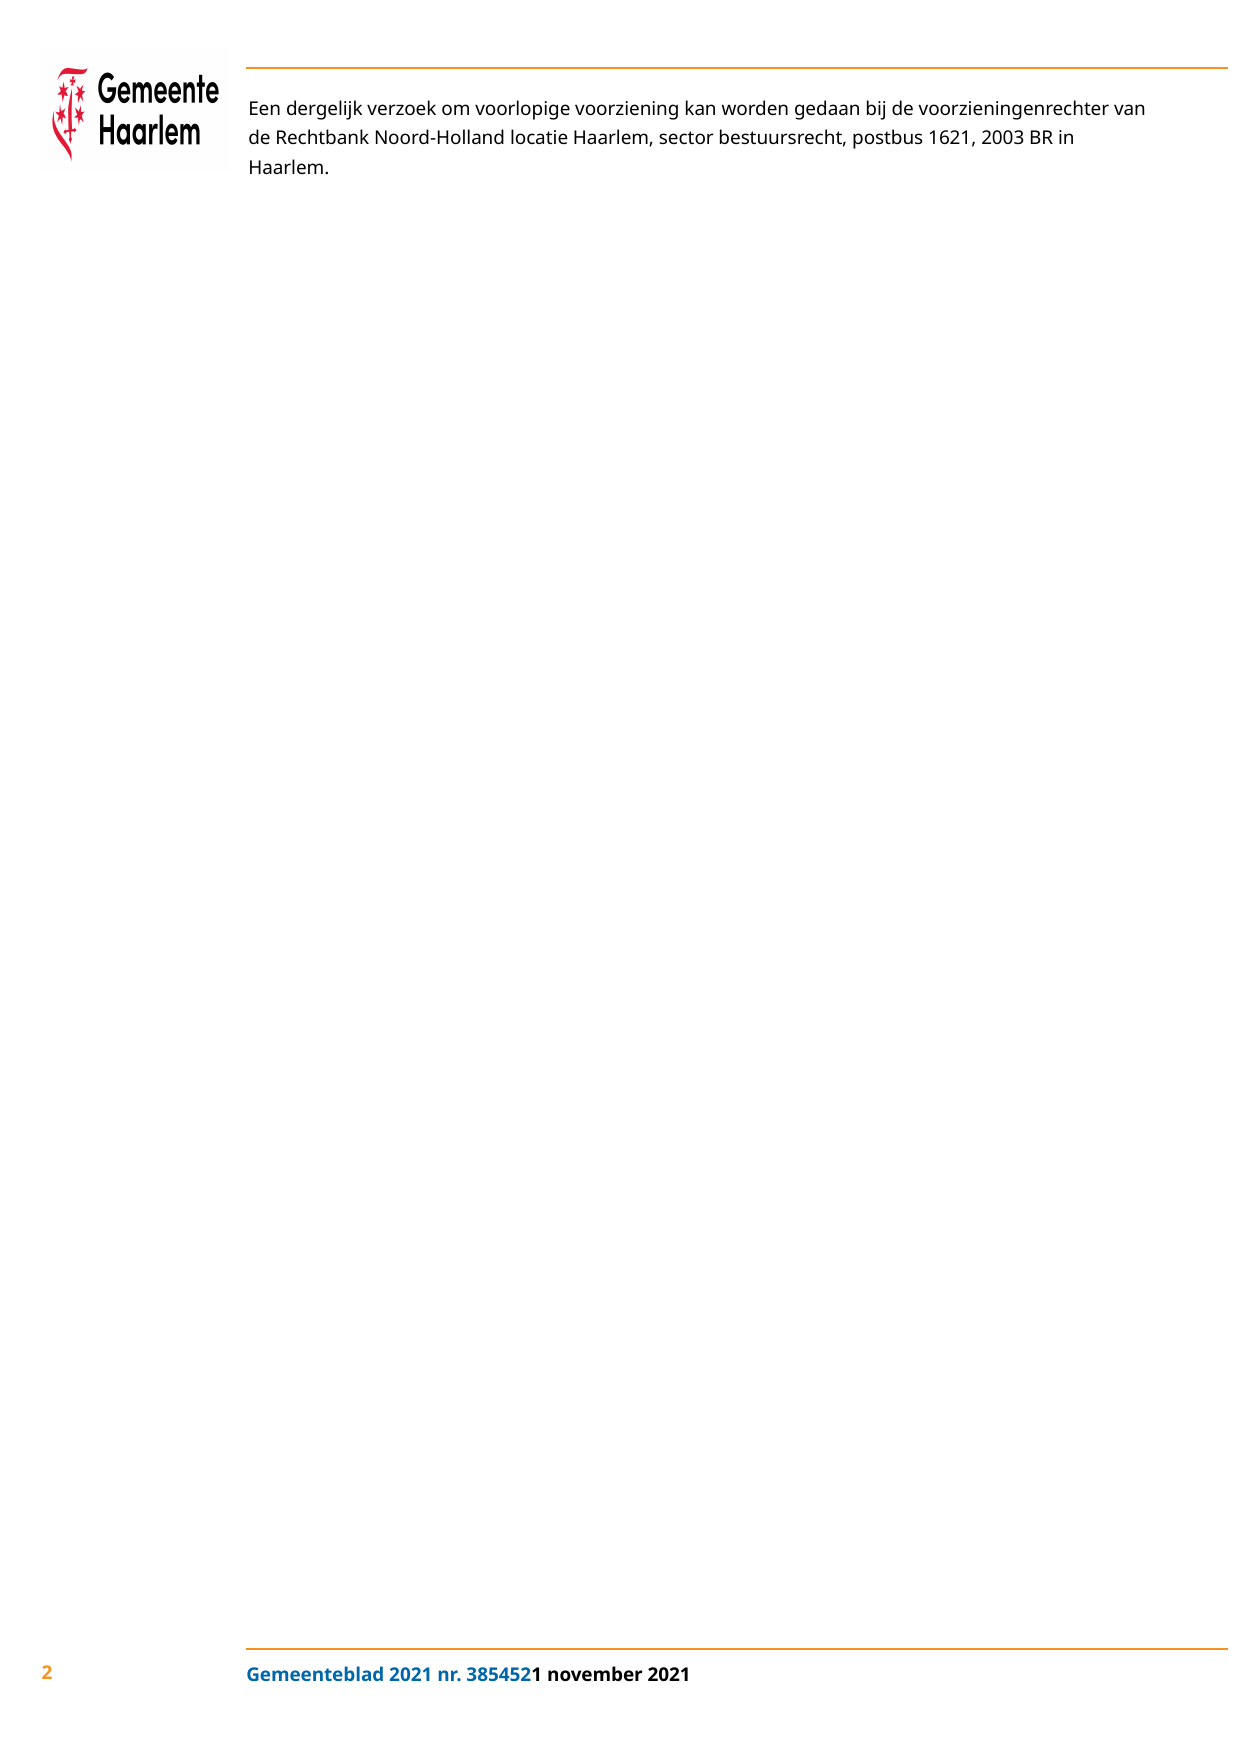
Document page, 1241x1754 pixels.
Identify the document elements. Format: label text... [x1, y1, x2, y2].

picture [41, 47, 231, 172]
text Een dergelijk verzoek om voorlopige voorziening kan worden gedaan bij de voorzieningenrechter van de Rechtbank Noord-Holland locatie Haarlem, sector bestuursrecht, postbus 1621, 2003 BR in Haarlem. [248, 95, 1152, 180]
